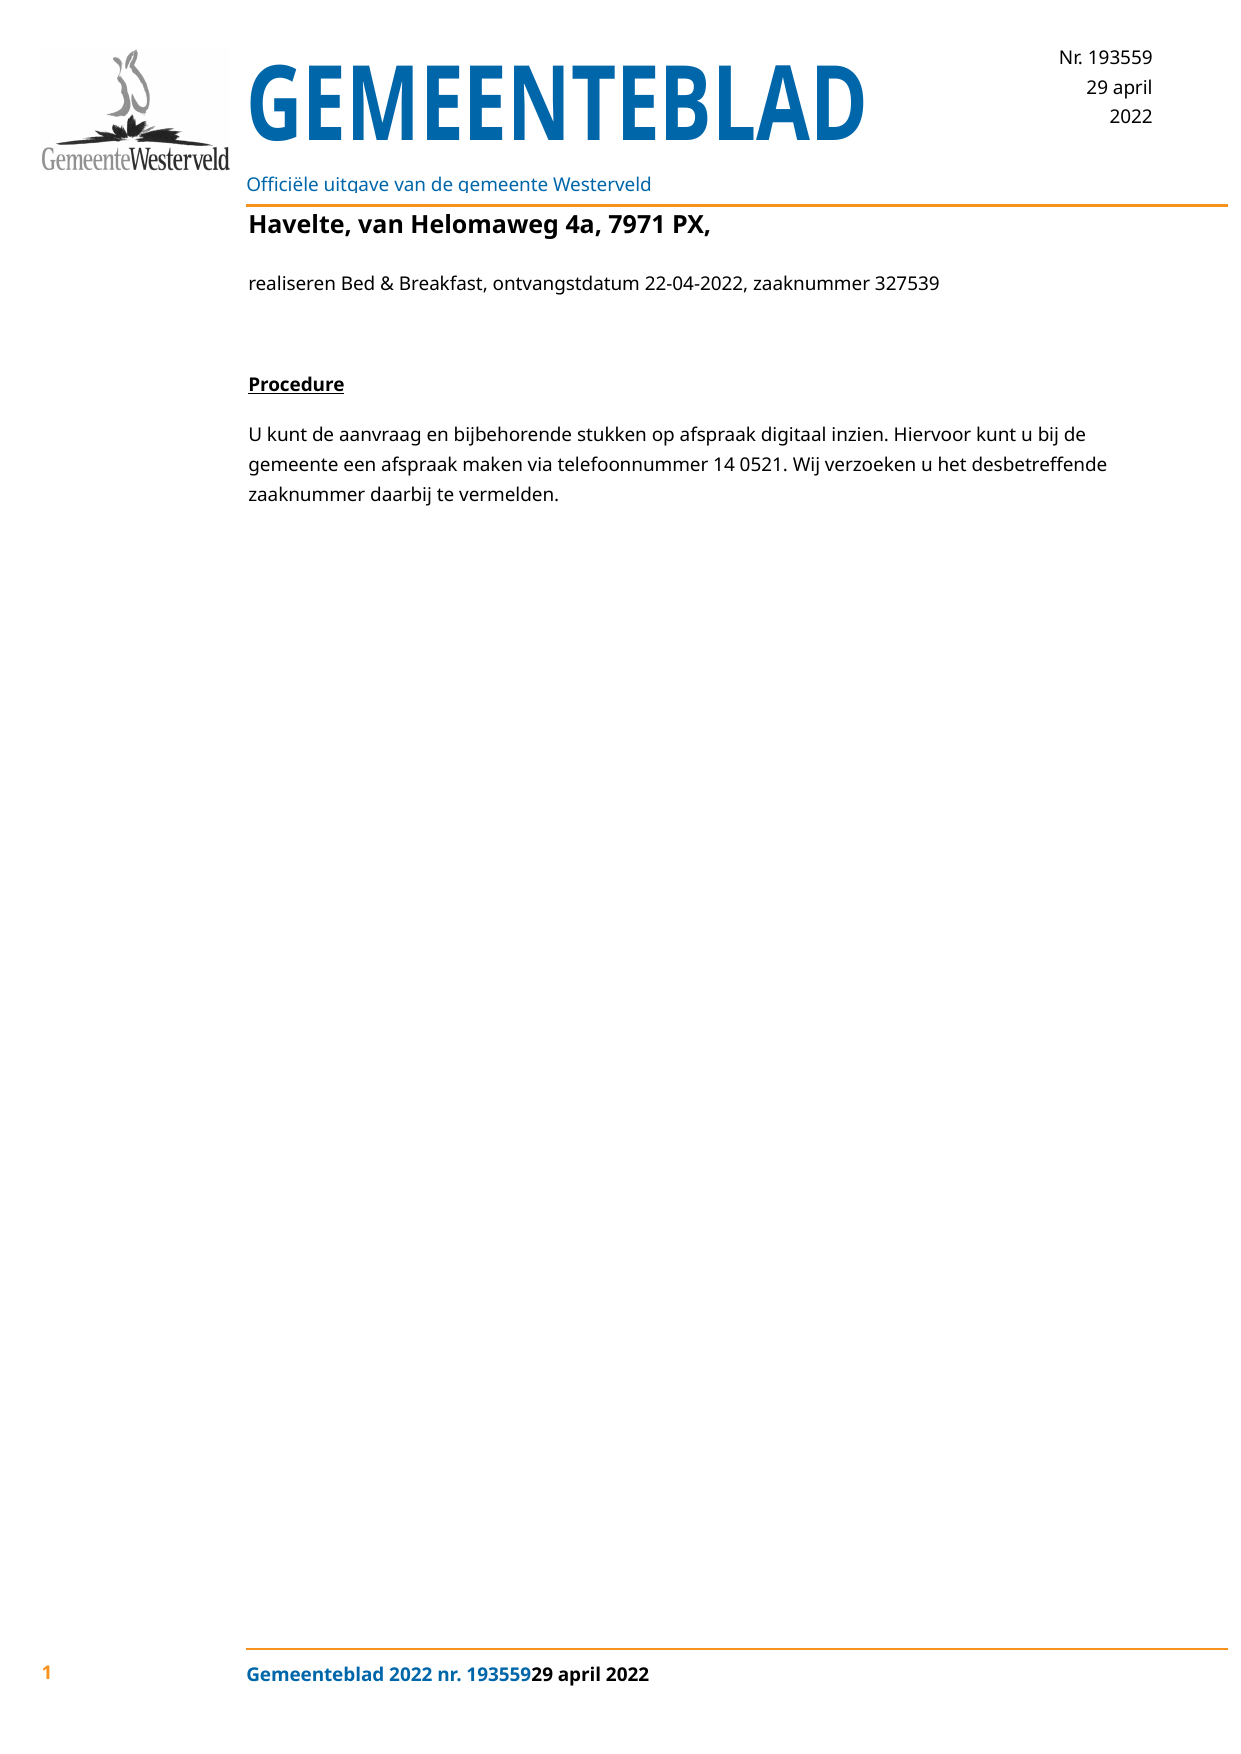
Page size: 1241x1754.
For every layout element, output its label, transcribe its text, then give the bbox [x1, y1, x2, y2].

text realiseren Bed & Breakfast, ontvangstdatum 22-04-2022, zaaknummer 327539 [248, 270, 1152, 296]
text Havelte, van Helomaweg 4a, 7971 PX, [248, 207, 1152, 241]
text Procedure [248, 371, 1152, 397]
text U kunt de aanvraag en bijbehorende stukken op afspraak digitaal inzien. Hiervoor kunt u bij de gemeente een afspraak maken via telefoonnummer 14 0521. Wij verzoeken u het desbetreffende zaaknummer daarbij te vermelden. [248, 422, 1152, 506]
picture [41, 47, 231, 172]
